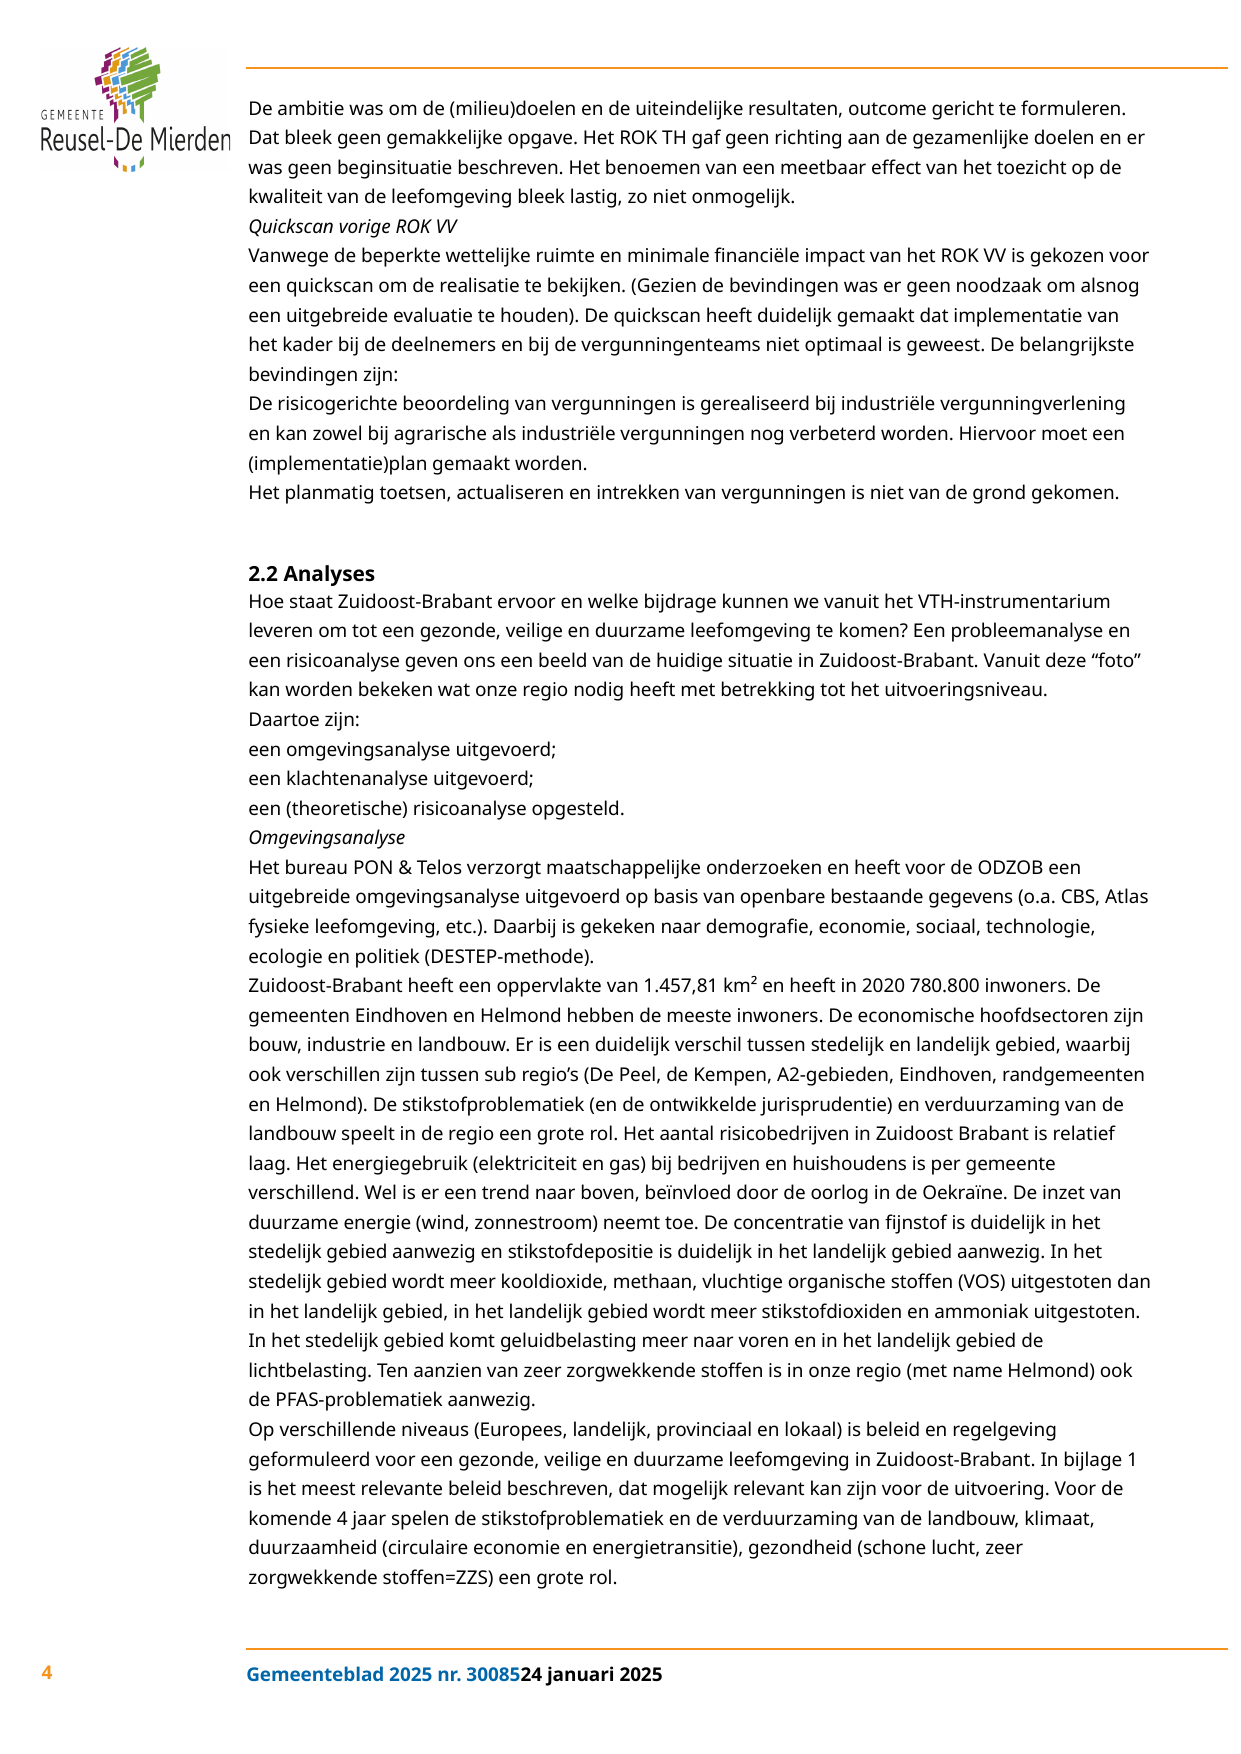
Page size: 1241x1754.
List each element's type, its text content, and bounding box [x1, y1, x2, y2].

text Omgevingsanalyse [248, 824, 1152, 850]
text De risicogerichte beoordeling van vergunningen is gerealiseerd bij industriële vergunningverlening en kan zowel bij agrarische als industriële vergunningen nog verbeterd worden. Hiervoor moet een (implementatie)plan gemaakt worden. [248, 391, 1152, 476]
text Het planmatig toetsen, actualiseren en intrekken van vergunningen is niet van de grond gekomen. [248, 479, 1152, 505]
text een omgevingsanalyse uitgevoerd; [248, 736, 1152, 761]
text Zuidoost-Brabant heeft een oppervlakte van 1.457,81 km² en heeft in 2020 780.800 inwoners. De gemeenten Eindhoven en Helmond hebben de meeste inwoners. De economische hoofdsectoren zijn bouw, industrie en landbouw. Er is een duidelijk verschil tussen stedelijk en landelijk gebied, waarbij ook verschillen zijn tussen sub regio’s (De Peel, de Kempen, A2-gebieden, Eindhoven, randgemeenten en Helmond). De stikstofproblematiek (en de ontwikkelde jurisprudentie) en verduurzaming van de landbouw speelt in de regio een grote rol. Het aantal risicobedrijven in Zuidoost Brabant is relatief laag. Het energiegebruik (elektriciteit en gas) bij bedrijven en huishoudens is per gemeente verschillend. Wel is er een trend naar boven, beïnvloed door de oorlog in de Oekraïne. De inzet van duurzame energie (wind, zonnestroom) neemt toe. De concentratie van fijnstof is duidelijk in het stedelijk gebied aanwezig en stikstofdepositie is duidelijk in het landelijk gebied aanwezig. In het stedelijk gebied wordt meer kooldioxide, methaan, vluchtige organische stoffen (VOS) uitgestoten dan in het landelijk gebied, in het landelijk gebied wordt meer stikstofdioxiden en ammoniak uitgestoten. In het stedelijk gebied komt geluidbelasting meer naar voren en in het landelijk gebied de lichtbelasting. Ten aanzien van zeer zorgwekkende stoffen is in onze regio (met name Helmond) ook de PFAS-problematiek aanwezig. [248, 972, 1152, 1412]
text Hoe staat Zuidoost-Brabant ervoor en welke bijdrage kunnen we vanuit het VTH-instrumentarium leveren om tot een gezonde, veilige en duurzame leefomgeving te komen? Een probleemanalyse en een risicoanalyse geven ons een beeld van de huidige situatie in Zuidoost-Brabant. Vanuit deze “foto” kan worden bekeken wat onze regio nodig heeft met betrekking tot het uitvoeringsniveau. [248, 588, 1152, 702]
text 2.2 Analyses [248, 559, 1152, 588]
text Op verschillende niveaus (Europees, landelijk, provinciaal en lokaal) is beleid en regelgeving geformuleerd voor een gezonde, veilige en duurzame leefomgeving in Zuidoost-Brabant. In bijlage 1 is het meest relevante beleid beschreven, dat mogelijk relevant kan zijn voor de uitvoering. Voor de komende 4 jaar spelen de stikstofproblematiek en de verduurzaming van de landbouw, klimaat, duurzaamheid (circulaire economie en energietransitie), gezondheid (schone lucht, zeer zorgwekkende stoffen=ZZS) een grote rol. [248, 1416, 1152, 1590]
text De ambitie was om de (milieu)doelen en de uiteindelijke resultaten, outcome gericht te formuleren. Dat bleek geen gemakkelijke opgave. Het ROK TH gaf geen richting aan de gezamenlijke doelen en er was geen beginsituatie beschreven. Het benoemen van een meetbaar effect van het toezicht op de kwaliteit van de leefomgeving bleek lastig, zo niet onmogelijk. [248, 95, 1152, 209]
text Het bureau PON & Telos verzorgt maatschappelijke onderzoeken en heeft voor de ODZOB een uitgebreide omgevingsanalyse uitgevoerd op basis van openbare bestaande gegevens (o.a. CBS, Atlas fysieke leefomgeving, etc.). Daarbij is gekeken naar demografie, economie, sociaal, technologie, ecologie en politiek (DESTEP-methode). [248, 854, 1152, 968]
text een (theoretische) risicoanalyse opgesteld. [248, 795, 1152, 821]
text Daartoe zijn: [248, 706, 1152, 732]
text een klachtenanalyse uitgevoerd; [248, 765, 1152, 791]
picture [41, 47, 231, 172]
text Vanwege de beperkte wettelijke ruimte en minimale financiële impact van het ROK VV is gekozen voor een quickscan om de realisatie te bekijken. (Gezien de bevindingen was er geen noodzaak om alsnog een uitgebreide evaluatie te houden). De quickscan heeft duidelijk gemaakt dat implementatie van het kader bij de deelnemers en bij de vergunningenteams niet optimaal is geweest. De belangrijkste bevindingen zijn: [248, 243, 1152, 387]
text Quickscan vorige ROK VV [248, 213, 1152, 239]
